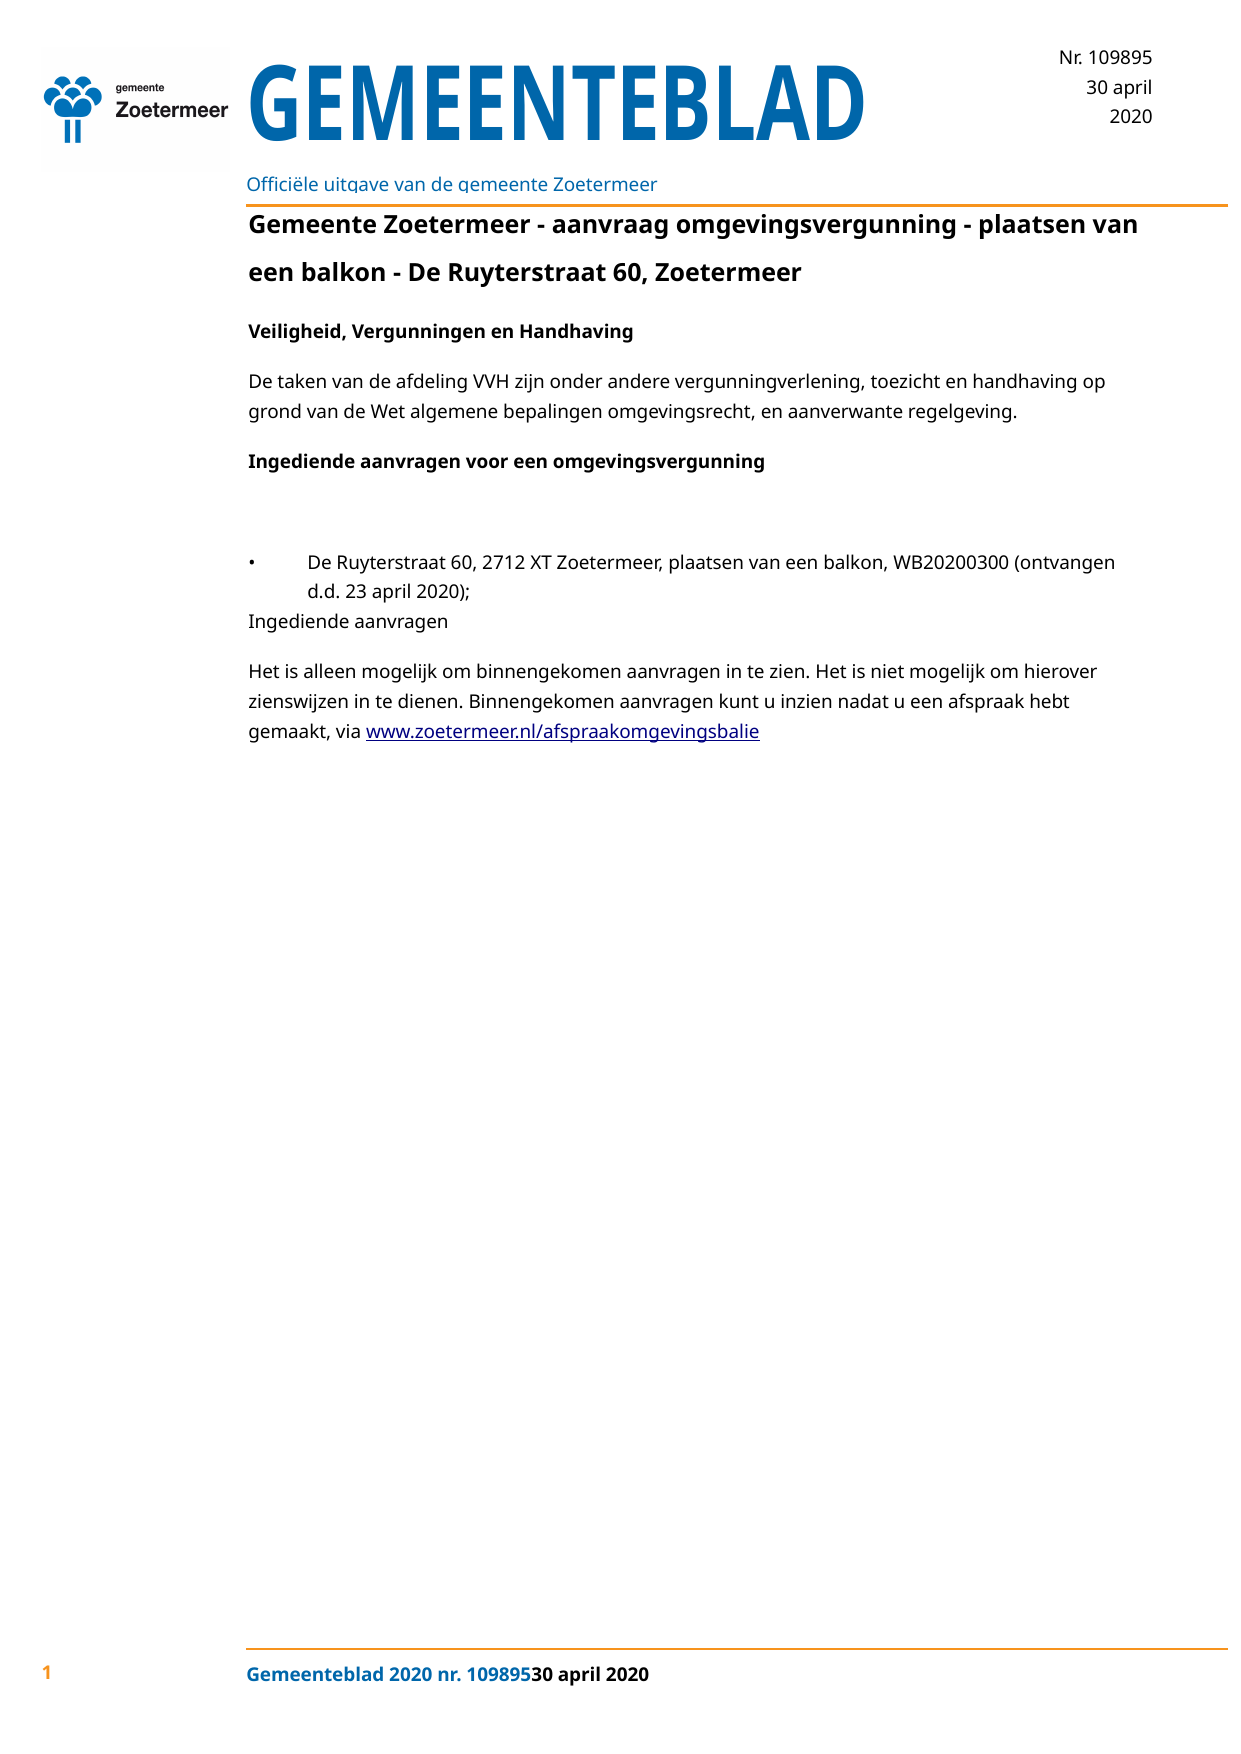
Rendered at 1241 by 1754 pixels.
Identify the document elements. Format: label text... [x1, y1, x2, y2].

text Veiligheid, Vergunningen en Handhaving [248, 318, 1152, 344]
text De taken van de afdeling VVH zijn onder andere vergunningverlening, toezicht en handhaving op grond van de Wet algemene bepalingen omgevingsrecht, en aanverwante regelgeving. [248, 368, 1152, 424]
text Het is alleen mogelijk om binnengekomen aanvragen in te zien. Het is niet mogelijk om hierover zienswijzen in te dienen. Binnengekomen aanvragen kunt u inzien nadat u een afspraak hebt gemaakt, via www.zoetermeer.nl/afspraakomgevingsbalie [248, 659, 1152, 744]
picture [41, 47, 231, 172]
text Gemeente Zoetermeer - aanvraag omgevingsvergunning - plaatsen van een balkon - De Ruyterstraat 60, Zoetermeer [248, 207, 1152, 288]
text Ingediende aanvragen [248, 608, 1152, 634]
list De Ruyterstraat 60, 2712 XT Zoetermeer, plaatsen van een balkon, WB20200300 (ontvangen d.d. 23 april 2020); [248, 549, 1152, 604]
text Ingediende aanvragen voor een omgevingsvergunning [248, 448, 1152, 474]
